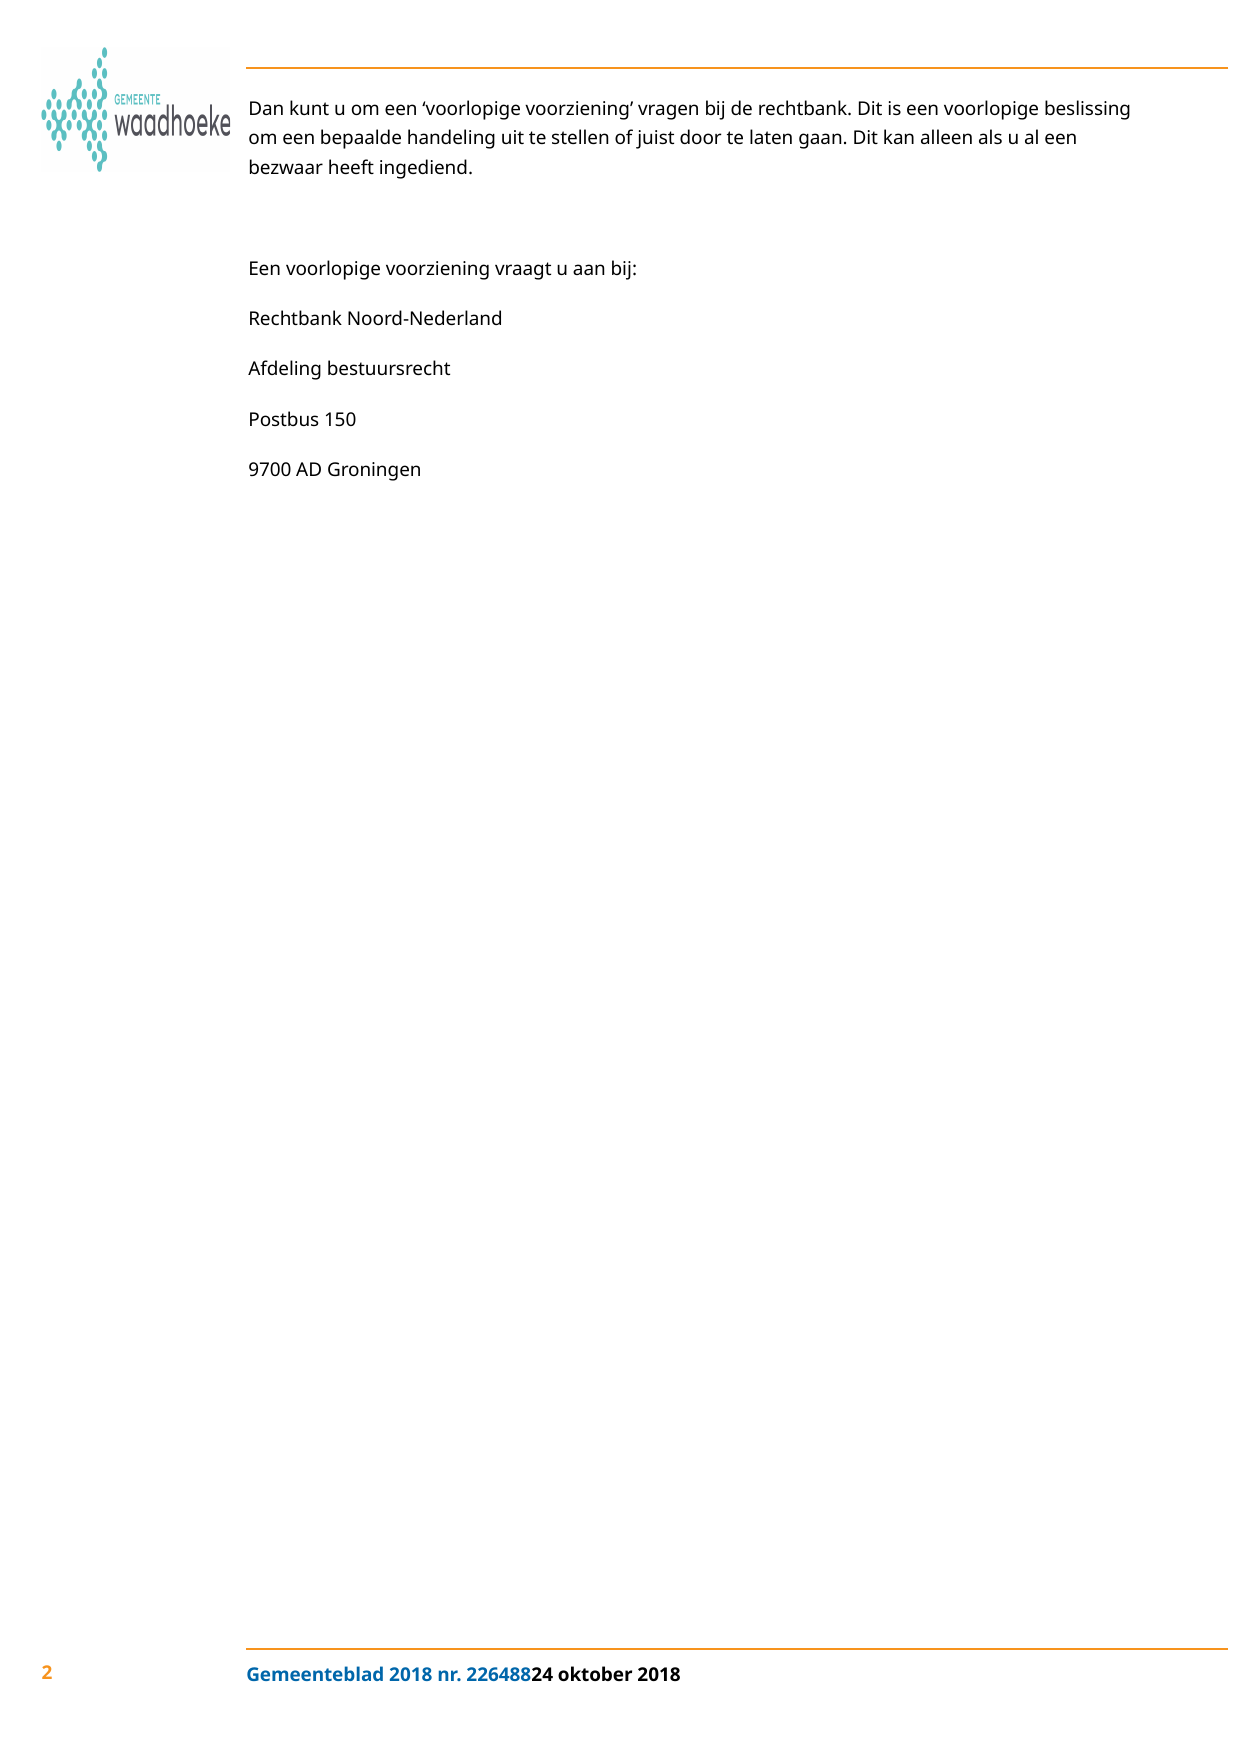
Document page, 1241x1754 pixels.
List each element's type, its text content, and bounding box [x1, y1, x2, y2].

text Afdeling bestuursrecht [248, 356, 1152, 381]
text Dan kunt u om een ‘voorlopige voorziening’ vragen bij de rechtbank. Dit is een voorlopige beslissing om een bepaalde handeling uit te stellen of juist door te laten gaan. Dit kan alleen als u al een bezwaar heeft ingediend. [248, 95, 1152, 180]
picture [41, 47, 231, 172]
text Rechtbank Noord-Nederland [248, 305, 1152, 331]
text 9700 AD Groningen [248, 456, 1152, 482]
text Postbus 150 [248, 406, 1152, 432]
text Een voorlopige voorziening vraagt u aan bij: [248, 255, 1152, 281]
